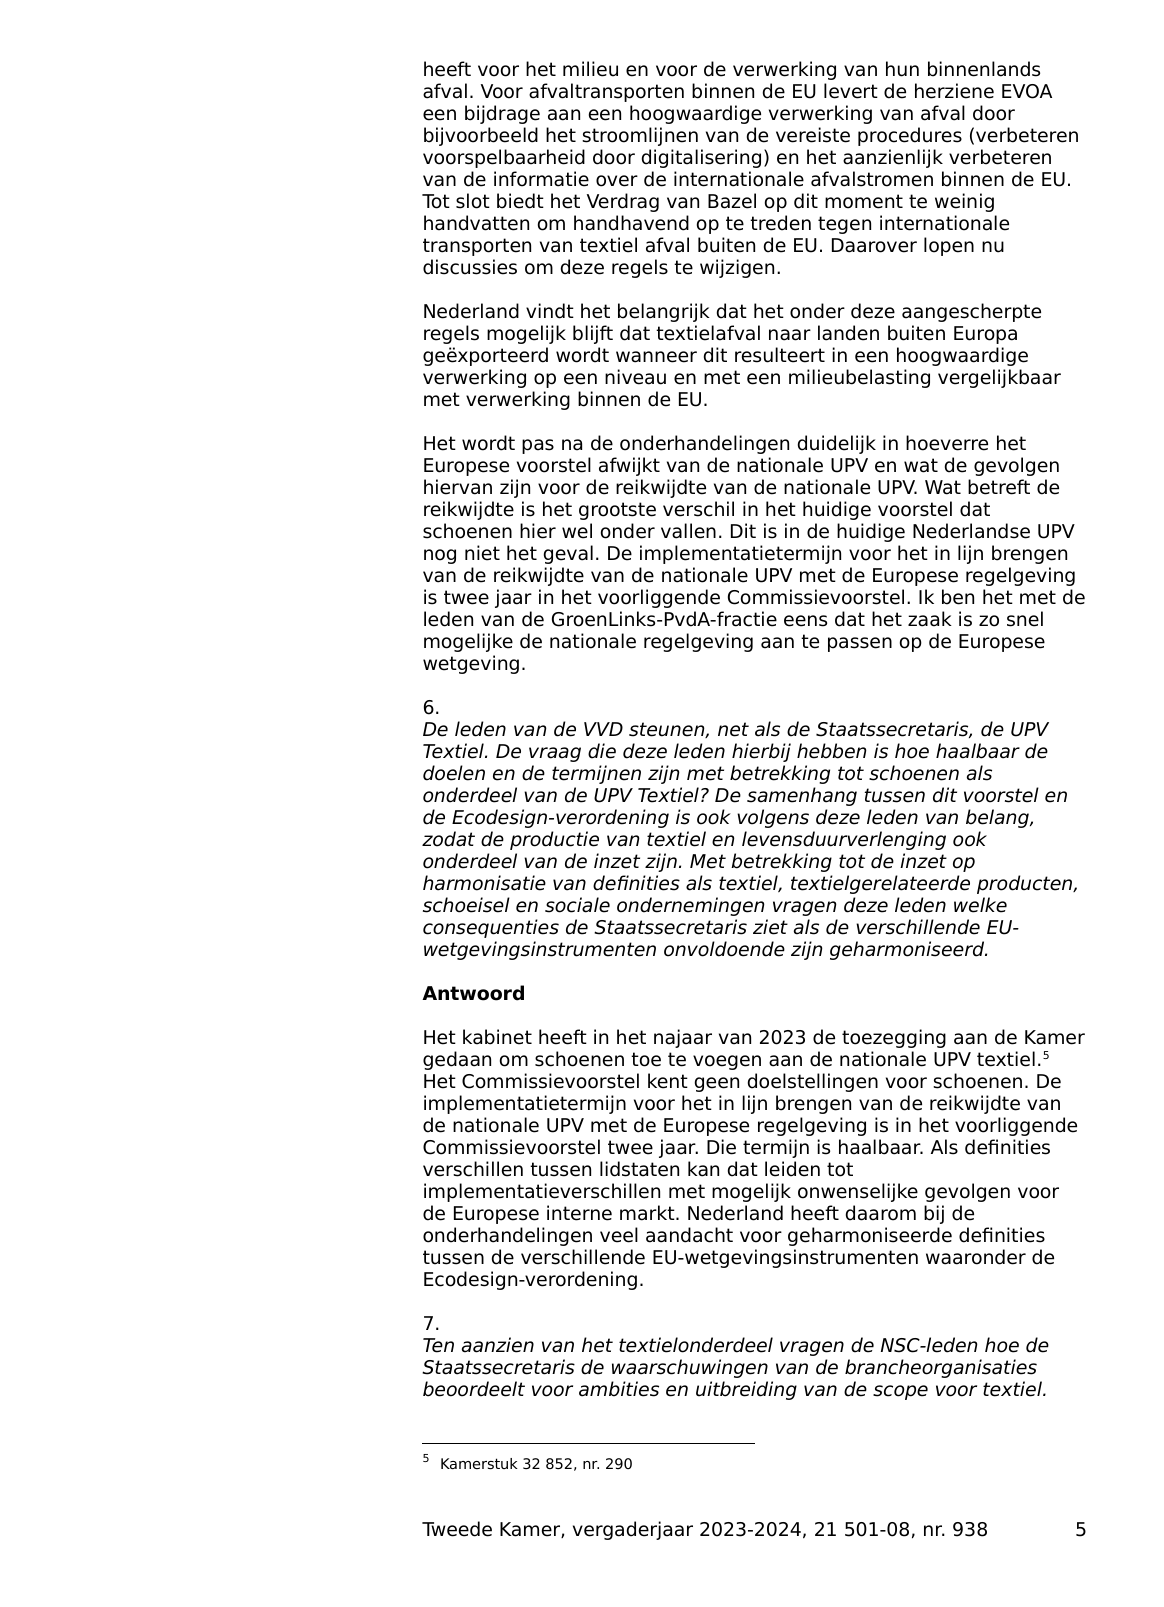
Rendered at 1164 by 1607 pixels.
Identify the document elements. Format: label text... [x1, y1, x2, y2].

text Het wordt pas na de onderhandelingen duidelijk in hoeverre het Europese voorstel afwijkt van de nationale UPV en wat de gevolgen hiervan zijn voor de reikwijdte van de nationale UPV. Wat betreft de reikwijdte is het grootste verschil in het huidige voorstel dat schoenen hier wel onder vallen. Dit is in de huidige Nederlandse UPV nog niet het geval. De implementatietermijn voor het in lijn brengen van de reikwijdte van de nationale UPV met de Europese regelgeving is twee jaar in het voorliggende Commissievoorstel. Ik ben het met de leden van de GroenLinks-PvdA-fractie eens dat het zaak is zo snel mogelijke de nationale regelgeving aan te passen op de Europese wetgeving. [422, 433, 1087, 675]
text 7. [422, 1313, 1087, 1335]
text Kamerstuk 32 852, nr. 290 [422, 1452, 1087, 1474]
text De leden van de VVD steunen, net als de Staatssecretaris, de UPV Textiel. De vraag die deze leden hierbij hebben is hoe haalbaar de doelen en de termijnen zijn met betrekking tot schoenen als onderdeel van de UPV Textiel? De samenhang tussen dit voorstel en de Ecodesign-verordening is ook volgens deze leden van belang, zodat de productie van textiel en levensduurverlenging ook onderdeel van de inzet zijn. Met betrekking tot de inzet op harmonisatie van definities als textiel, textielgerelateerde producten, schoeisel en sociale ondernemingen vragen deze leden welke consequenties de Staatssecretaris ziet als de verschillende EU-wetgevingsinstrumenten onvoldoende zijn geharmoniseerd. [422, 719, 1087, 961]
text Nederland vindt het belangrijk dat het onder deze aangescherpte regels mogelijk blijft dat textielafval naar landen buiten Europa geëxporteerd wordt wanneer dit resulteert in een hoogwaardige verwerking op een niveau en met een milieubelasting vergelijkbaar met verwerking binnen de EU. [422, 301, 1087, 411]
text heeft voor het milieu en voor de verwerking van hun binnenlands afval. Voor afvaltransporten binnen de EU levert de herziene EVOA een bijdrage aan een hoogwaardige verwerking van afval door bijvoorbeeld het stroomlijnen van de vereiste procedures (verbeteren voorspelbaarheid door digitalisering) en het aanzienlijk verbeteren van de informatie over de internationale afvalstromen binnen de EU. Tot slot biedt het Verdrag van Bazel op dit moment te weinig handvatten om handhavend op te treden tegen internationale transporten van textiel afval buiten de EU. Daarover lopen nu discussies om deze regels te wijzigen. [422, 59, 1087, 279]
text Het kabinet heeft in het najaar van 2023 de toezegging aan de Kamer gedaan om schoenen toe te voegen aan de nationale UPV textiel. Het Commissievoorstel kent geen doelstellingen voor schoenen. De implementatietermijn voor het in lijn brengen van de reikwijdte van de nationale UPV met de Europese regelgeving is in het voorliggende Commissievoorstel twee jaar. Die termijn is haalbaar. Als definities verschillen tussen lidstaten kan dat leiden tot implementatieverschillen met mogelijk onwenselijke gevolgen voor de Europese interne markt. Nederland heeft daarom bij de onderhandelingen veel aandacht voor geharmoniseerde definities tussen de verschillende EU-wetgevingsinstrumenten waaronder de Ecodesign-verordening. [422, 1027, 1087, 1291]
text Ten aanzien van het textielonderdeel vragen de NSC-leden hoe de Staatssecretaris de waarschuwingen van de brancheorganisaties beoordeelt voor ambities en uitbreiding van de scope voor textiel. [422, 1335, 1087, 1401]
subtitle Antwoord [422, 983, 1087, 1005]
text 6. [422, 697, 1087, 719]
